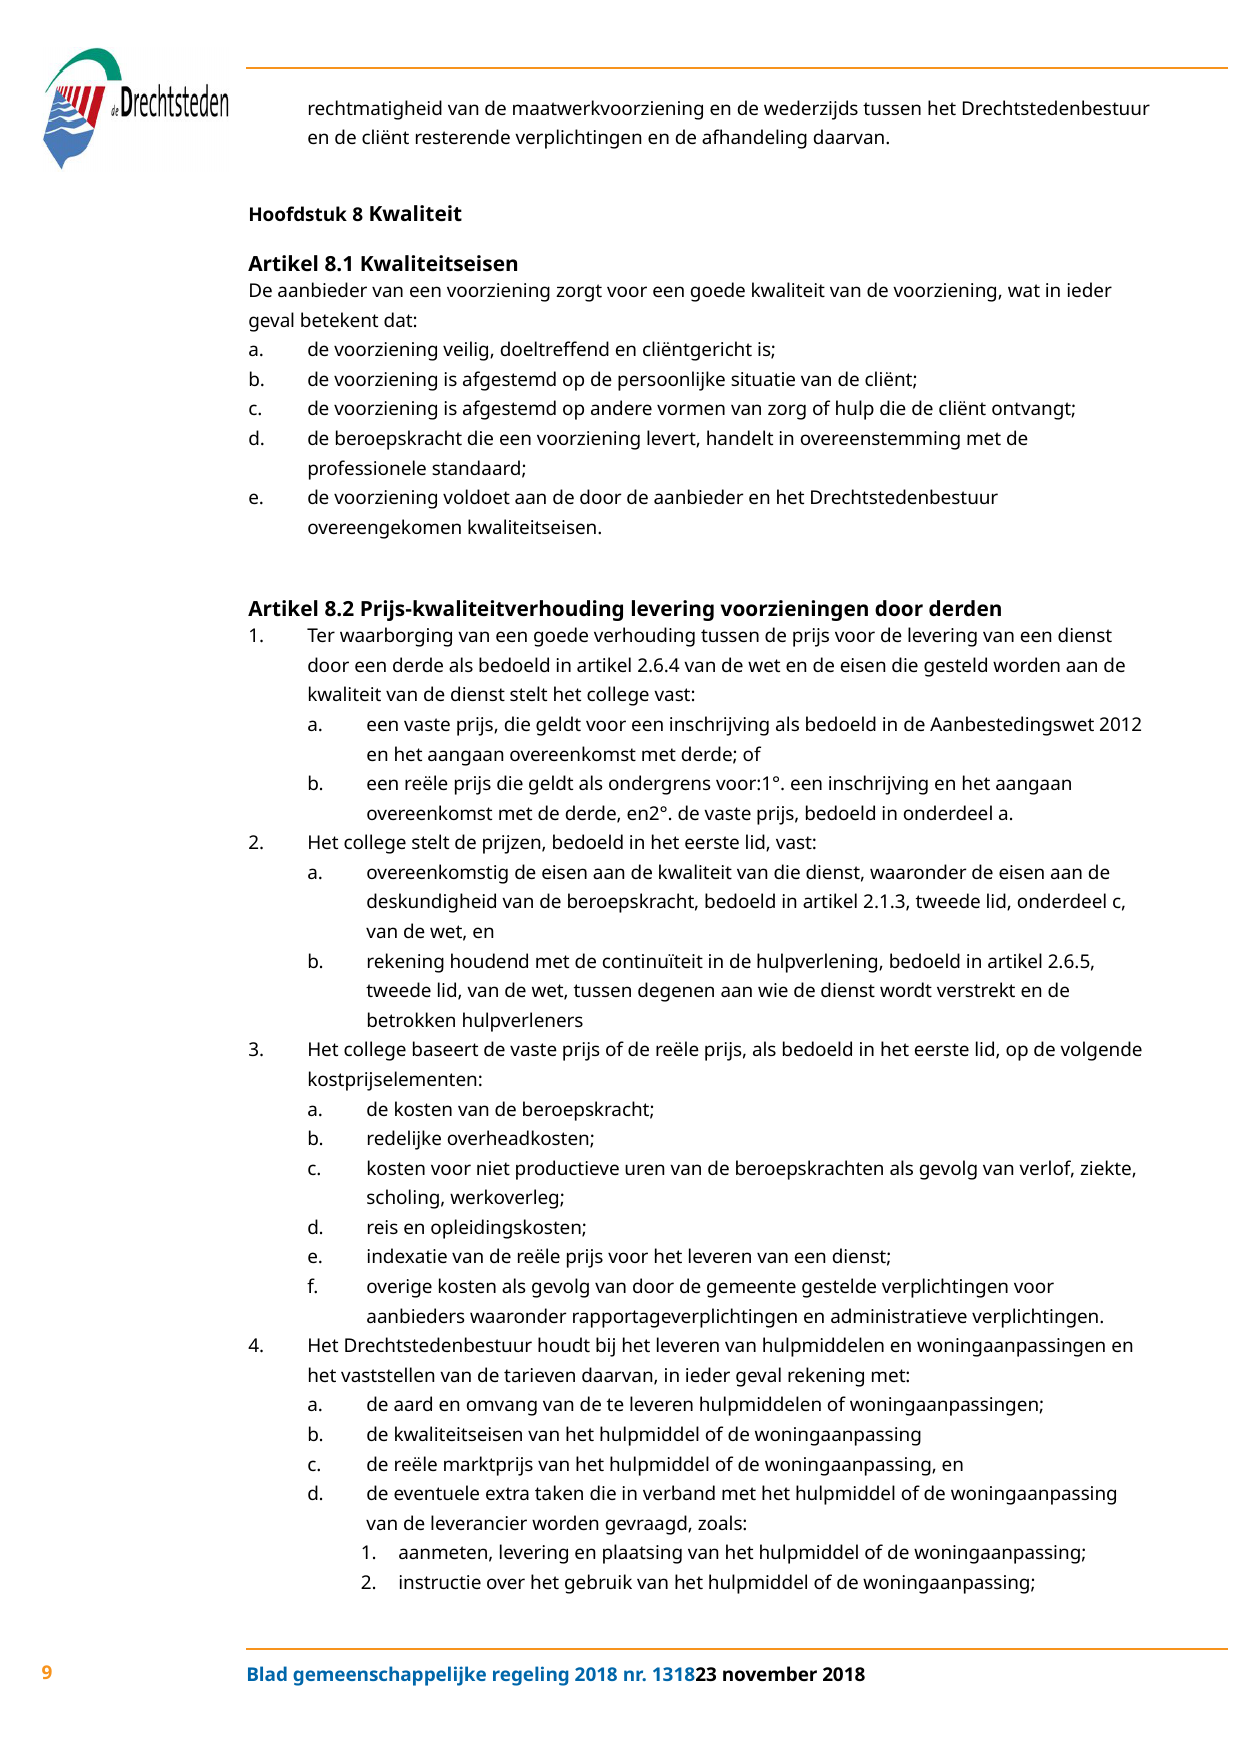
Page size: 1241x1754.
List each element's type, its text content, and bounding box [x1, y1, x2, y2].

list de eventuele extra taken die in verband met het hulpmiddel of de woningaanpassing van de leverancier worden gevraagd, zoals: [307, 1480, 1152, 1536]
list overige kosten als gevolg van door de gemeente gestelde verplichtingen voor aanbieders waaronder rapportageverplichtingen en administratieve verplichtingen. [307, 1273, 1152, 1328]
list redelijke overheadkosten; [307, 1125, 1152, 1151]
list een vaste prijs, die geldt voor een inschrijving als bedoeld in de Aanbestedingswet 2012 en het aangaan overeenkomst met derde; of [307, 711, 1152, 766]
list de kosten van de beroepskracht; [307, 1096, 1152, 1121]
list reis en opleidingskosten; [307, 1214, 1152, 1240]
text Artikel 8.2 Prijs-kwaliteitverhouding levering voorzieningen door derden [248, 594, 1152, 622]
list de voorziening is afgestemd op de persoonlijke situatie van de cliënt; [248, 366, 1152, 392]
list de kwaliteitseisen van het hulpmiddel of de woningaanpassing [307, 1421, 1152, 1447]
text De aanbieder van een voorziening zorgt voor een goede kwaliteit van de voorziening, wat in ieder geval betekent dat: [248, 277, 1152, 333]
list de voorziening is afgestemd op andere vormen van zorg of hulp die de cliënt ontvangt; [248, 396, 1152, 421]
picture [41, 47, 231, 172]
list Het college stelt de prijzen, bedoeld in het eerste lid, vast: [248, 829, 1152, 855]
list de voorziening veilig, doeltreffend en cliëntgericht is; [248, 336, 1152, 362]
list rechtmatigheid van de maatwerkvoorziening en de wederzijds tussen het Drechtstedenbestuur en de cliënt resterende verplichtingen en de afhandeling daarvan. [248, 95, 1152, 150]
list een reële prijs die geldt als ondergrens voor:1°. een inschrijving en het aangaan overeenkomst met de derde, en2°. de vaste prijs, bedoeld in onderdeel a. [307, 770, 1152, 826]
list kosten voor niet productieve uren van de beroepskrachten als gevolg van verlof, ziekte, scholing, werkoverleg; [307, 1155, 1152, 1210]
list de voorziening voldoet aan de door de aanbieder en het Drechtstedenbestuur overeengekomen kwaliteitseisen. [248, 484, 1152, 540]
list de reële marktprijs van het hulpmiddel of de woningaanpassing, en [307, 1451, 1152, 1476]
text Artikel 8.1 Kwaliteitseisen [248, 249, 1152, 277]
list Het college baseert de vaste prijs of de reële prijs, als bedoeld in het eerste lid, op de volgende kostprijselementen: [248, 1037, 1152, 1092]
list Het Drechtstedenbestuur houdt bij het leveren van hulpmiddelen en woningaanpassingen en het vaststellen van de tarieven daarvan, in ieder geval rekening met: [248, 1332, 1152, 1388]
list aanmeten, levering en plaatsing van het hulpmiddel of de woningaanpassing; [361, 1539, 1152, 1565]
list overeenkomstig de eisen aan de kwaliteit van die dienst, waaronder de eisen aan de deskundigheid van de beroepskracht, bedoeld in artikel 2.1.3, tweede lid, onderdeel c, van de wet, en [307, 859, 1152, 944]
list de aard en omvang van de te leveren hulpmiddelen of woningaanpassingen; [307, 1392, 1152, 1417]
text Hoofdstuk 8 Kwaliteit [248, 199, 1152, 228]
list de beroepskracht die een voorziening levert, handelt in overeenstemming met de professionele standaard; [248, 425, 1152, 481]
list Ter waarborging van een goede verhouding tussen de prijs voor de levering van een dienst door een derde als bedoeld in artikel 2.6.4 van de wet en de eisen die gesteld worden aan de kwaliteit van de dienst stelt het college vast: [248, 622, 1152, 707]
list instructie over het gebruik van het hulpmiddel of de woningaanpassing; [361, 1569, 1152, 1595]
list rekening houdend met de continuïteit in de hulpverlening, bedoeld in artikel 2.6.5, tweede lid, van de wet, tussen degenen aan wie de dienst wordt verstrekt en de betrokken hulpverleners [307, 948, 1152, 1033]
list indexatie van de reële prijs voor het leveren van een dienst; [307, 1244, 1152, 1269]
